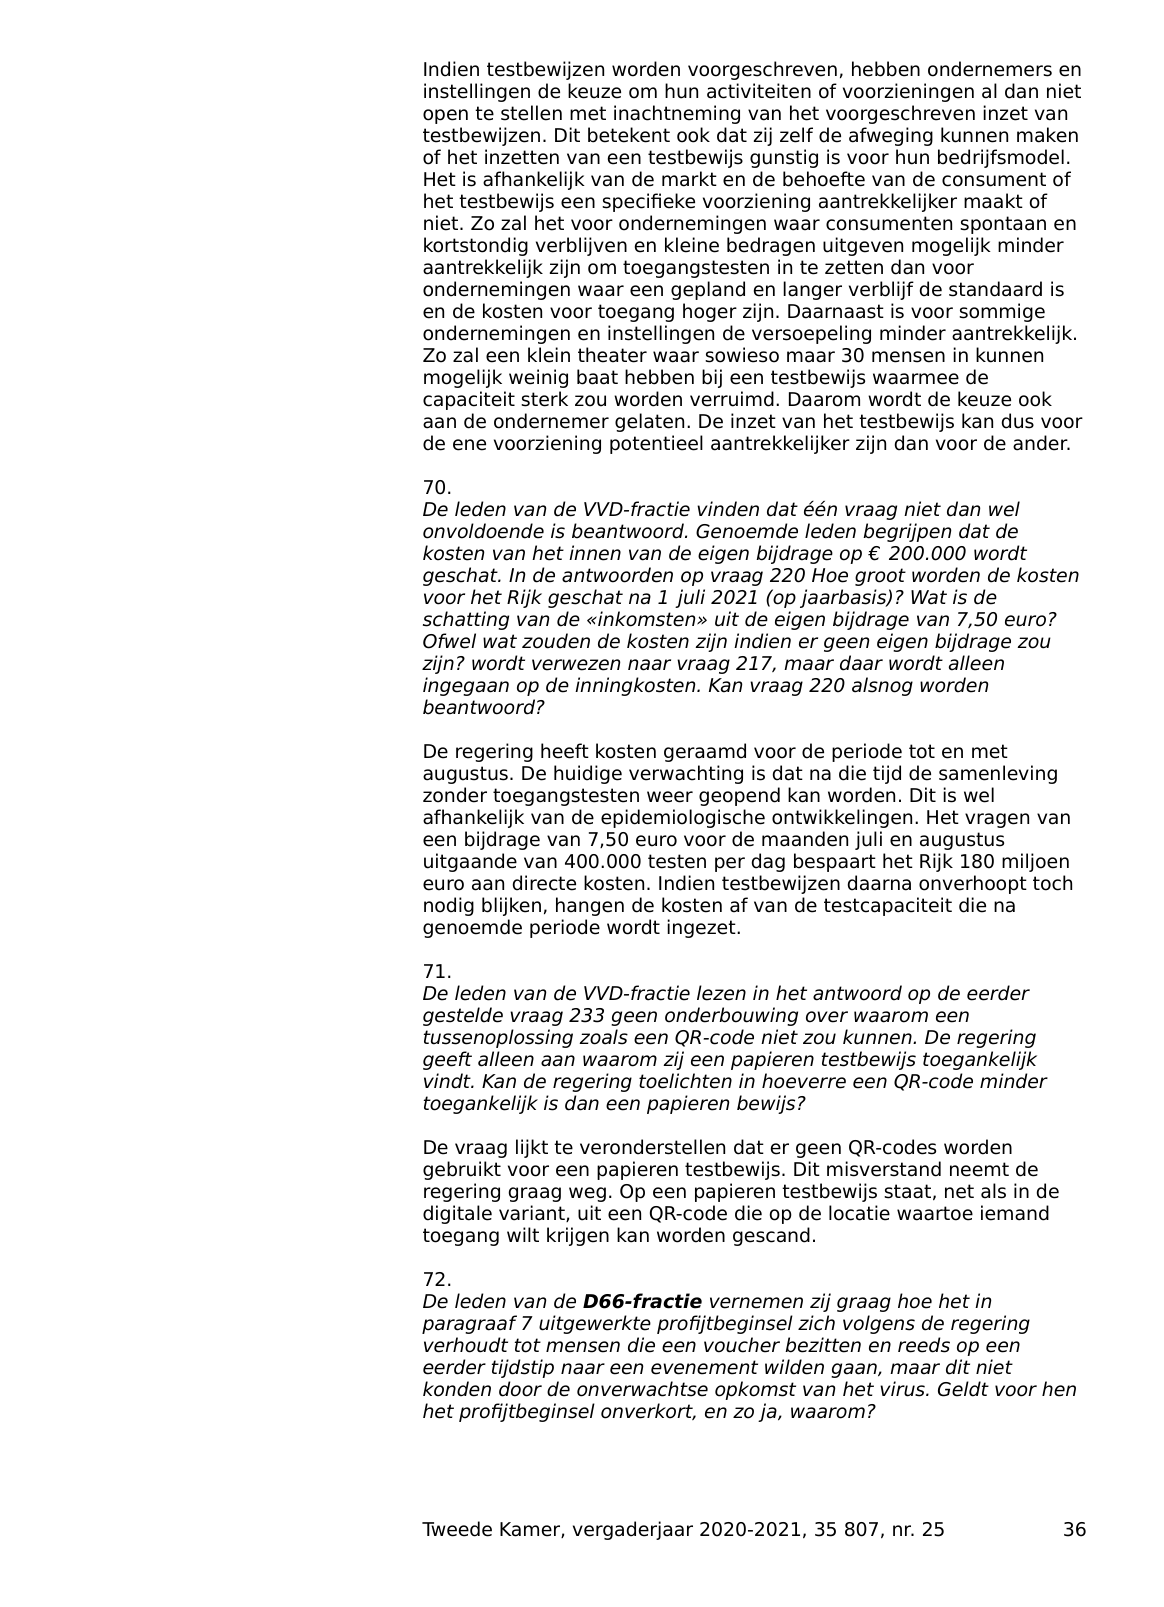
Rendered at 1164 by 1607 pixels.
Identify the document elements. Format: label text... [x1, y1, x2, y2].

text De leden van de D66-fractie vernemen zij graag hoe het in paragraaf 7 uitgewerkte profijtbeginsel zich volgens de regering verhoudt tot mensen die een voucher bezitten en reeds op een eerder tijdstip naar een evenement wilden gaan, maar dit niet konden door de onverwachtse opkomst van het virus. Geldt voor hen het profijtbeginsel onverkort, en zo ja, waarom? [422, 1291, 1087, 1423]
text De regering heeft kosten geraamd voor de periode tot en met augustus. De huidige verwachting is dat na die tijd de samenleving zonder toegangstesten weer geopend kan worden. Dit is wel afhankelijk van de epidemiologische ontwikkelingen. Het vragen van een bijdrage van 7,50 euro voor de maanden juli en augustus uitgaande van 400.000 testen per dag bespaart het Rijk 180 miljoen euro aan directe kosten. Indien testbewijzen daarna onverhoopt toch nodig blijken, hangen de kosten af van de testcapaciteit die na genoemde periode wordt ingezet. [422, 741, 1087, 939]
text 70. [422, 477, 1087, 499]
text De vraag lijkt te veronderstellen dat er geen QR-codes worden gebruikt voor een papieren testbewijs. Dit misverstand neemt de regering graag weg. Op een papieren testbewijs staat, net als in de digitale variant, uit een QR-code die op de locatie waartoe iemand toegang wilt krijgen kan worden gescand. [422, 1137, 1087, 1247]
text De leden van de VVD-fractie lezen in het antwoord op de eerder gestelde vraag 233 geen onderbouwing over waarom een tussenoplossing zoals een QR-code niet zou kunnen. De regering geeft alleen aan waarom zij een papieren testbewijs toegankelijk vindt. Kan de regering toelichten in hoeverre een QR-code minder toegankelijk is dan een papieren bewijs? [422, 983, 1087, 1115]
text 72. [422, 1269, 1087, 1291]
text Indien testbewijzen worden voorgeschreven, hebben ondernemers en instellingen de keuze om hun activiteiten of voorzieningen al dan niet open te stellen met inachtneming van het voorgeschreven inzet van testbewijzen. Dit betekent ook dat zij zelf de afweging kunnen maken of het inzetten van een testbewijs gunstig is voor hun bedrijfsmodel. Het is afhankelijk van de markt en de behoefte van de consument of het testbewijs een specifieke voorziening aantrekkelijker maakt of niet. Zo zal het voor ondernemingen waar consumenten spontaan en kortstondig verblijven en kleine bedragen uitgeven mogelijk minder aantrekkelijk zijn om toegangstesten in te zetten dan voor ondernemingen waar een gepland en langer verblijf de standaard is en de kosten voor toegang hoger zijn. Daarnaast is voor sommige ondernemingen en instellingen de versoepeling minder aantrekkelijk. Zo zal een klein theater waar sowieso maar 30 mensen in kunnen mogelijk weinig baat hebben bij een testbewijs waarmee de capaciteit sterk zou worden verruimd. Daarom wordt de keuze ook aan de ondernemer gelaten. De inzet van het testbewijs kan dus voor de ene voorziening potentieel aantrekkelijker zijn dan voor de ander. [422, 59, 1087, 455]
text De leden van de VVD-fractie vinden dat één vraag niet dan wel onvoldoende is beantwoord. Genoemde leden begrijpen dat de kosten van het innen van de eigen bijdrage op € 200.000 wordt geschat. In de antwoorden op vraag 220 Hoe groot worden de kosten voor het Rijk geschat na 1 juli 2021 (op jaarbasis)? Wat is de schatting van de «inkomsten» uit de eigen bijdrage van 7,50 euro? Ofwel wat zouden de kosten zijn indien er geen eigen bijdrage zou zijn? wordt verwezen naar vraag 217, maar daar wordt alleen ingegaan op de inningkosten. Kan vraag 220 alsnog worden beantwoord? [422, 499, 1087, 719]
text 71. [422, 961, 1087, 983]
